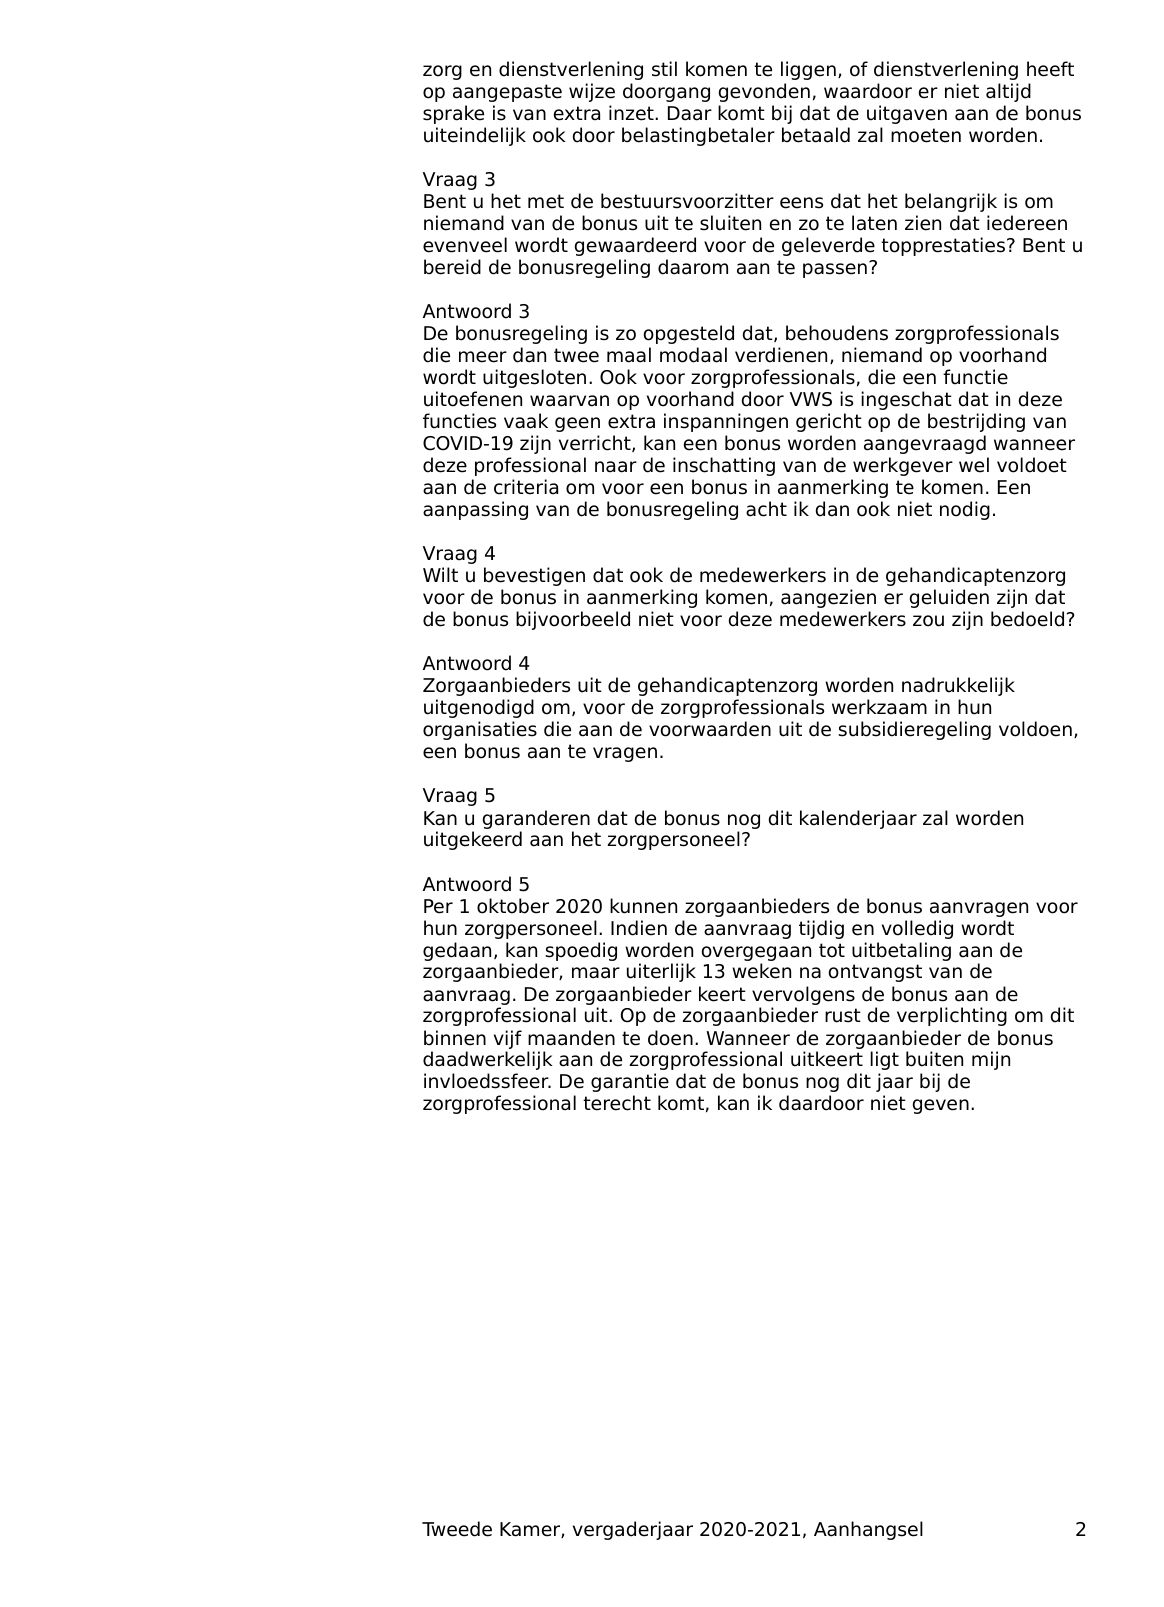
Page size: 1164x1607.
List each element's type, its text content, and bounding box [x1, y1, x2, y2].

text Antwoord 3 [422, 301, 1087, 323]
text Wilt u bevestigen dat ook de medewerkers in de gehandicaptenzorg voor de bonus in aanmerking komen, aangezien er geluiden zijn dat de bonus bijvoorbeeld niet voor deze medewerkers zou zijn bedoeld? [422, 565, 1087, 631]
text Vraag 3 [422, 169, 1087, 191]
text Per 1 oktober 2020 kunnen zorgaanbieders de bonus aanvragen voor hun zorgpersoneel. Indien de aanvraag tijdig en volledig wordt gedaan, kan spoedig worden overgegaan tot uitbetaling aan de zorgaanbieder, maar uiterlijk 13 weken na ontvangst van de aanvraag. De zorgaanbieder keert vervolgens de bonus aan de zorgprofessional uit. Op de zorgaanbieder rust de verplichting om dit binnen vijf maanden te doen. Wanneer de zorgaanbieder de bonus daadwerkelijk aan de zorgprofessional uitkeert ligt buiten mijn invloedssfeer. De garantie dat de bonus nog dit jaar bij de zorgprofessional terecht komt, kan ik daardoor niet geven. [422, 896, 1087, 1115]
text Vraag 4 [422, 543, 1087, 565]
text Antwoord 5 [422, 873, 1087, 896]
text Kan u garanderen dat de bonus nog dit kalenderjaar zal worden uitgekeerd aan het zorgpersoneel? [422, 807, 1087, 851]
text Zorgaanbieders uit de gehandicaptenzorg worden nadrukkelijk uitgenodigd om, voor de zorgprofessionals werkzaam in hun organisaties die aan de voorwaarden uit de subsidieregeling voldoen, een bonus aan te vragen. [422, 675, 1087, 763]
text zorg en dienstverlening stil komen te liggen, of dienstverlening heeft op aangepaste wijze doorgang gevonden, waardoor er niet altijd sprake is van extra inzet. Daar komt bij dat de uitgaven aan de bonus uiteindelijk ook door belastingbetaler betaald zal moeten worden. [422, 59, 1087, 147]
text Antwoord 4 [422, 653, 1087, 675]
text Bent u het met de bestuursvoorzitter eens dat het belangrijk is om niemand van de bonus uit te sluiten en zo te laten zien dat iedereen evenveel wordt gewaardeerd voor de geleverde topprestaties? Bent u bereid de bonusregeling daarom aan te passen? [422, 191, 1087, 279]
text Vraag 5 [422, 785, 1087, 807]
text De bonusregeling is zo opgesteld dat, behoudens zorgprofessionals die meer dan twee maal modaal verdienen, niemand op voorhand wordt uitgesloten. Ook voor zorgprofessionals, die een functie uitoefenen waarvan op voorhand door VWS is ingeschat dat in deze functies vaak geen extra inspanningen gericht op de bestrijding van COVID-19 zijn verricht, kan een bonus worden aangevraagd wanneer deze professional naar de inschatting van de werkgever wel voldoet aan de criteria om voor een bonus in aanmerking te komen. Een aanpassing van de bonusregeling acht ik dan ook niet nodig. [422, 323, 1087, 521]
